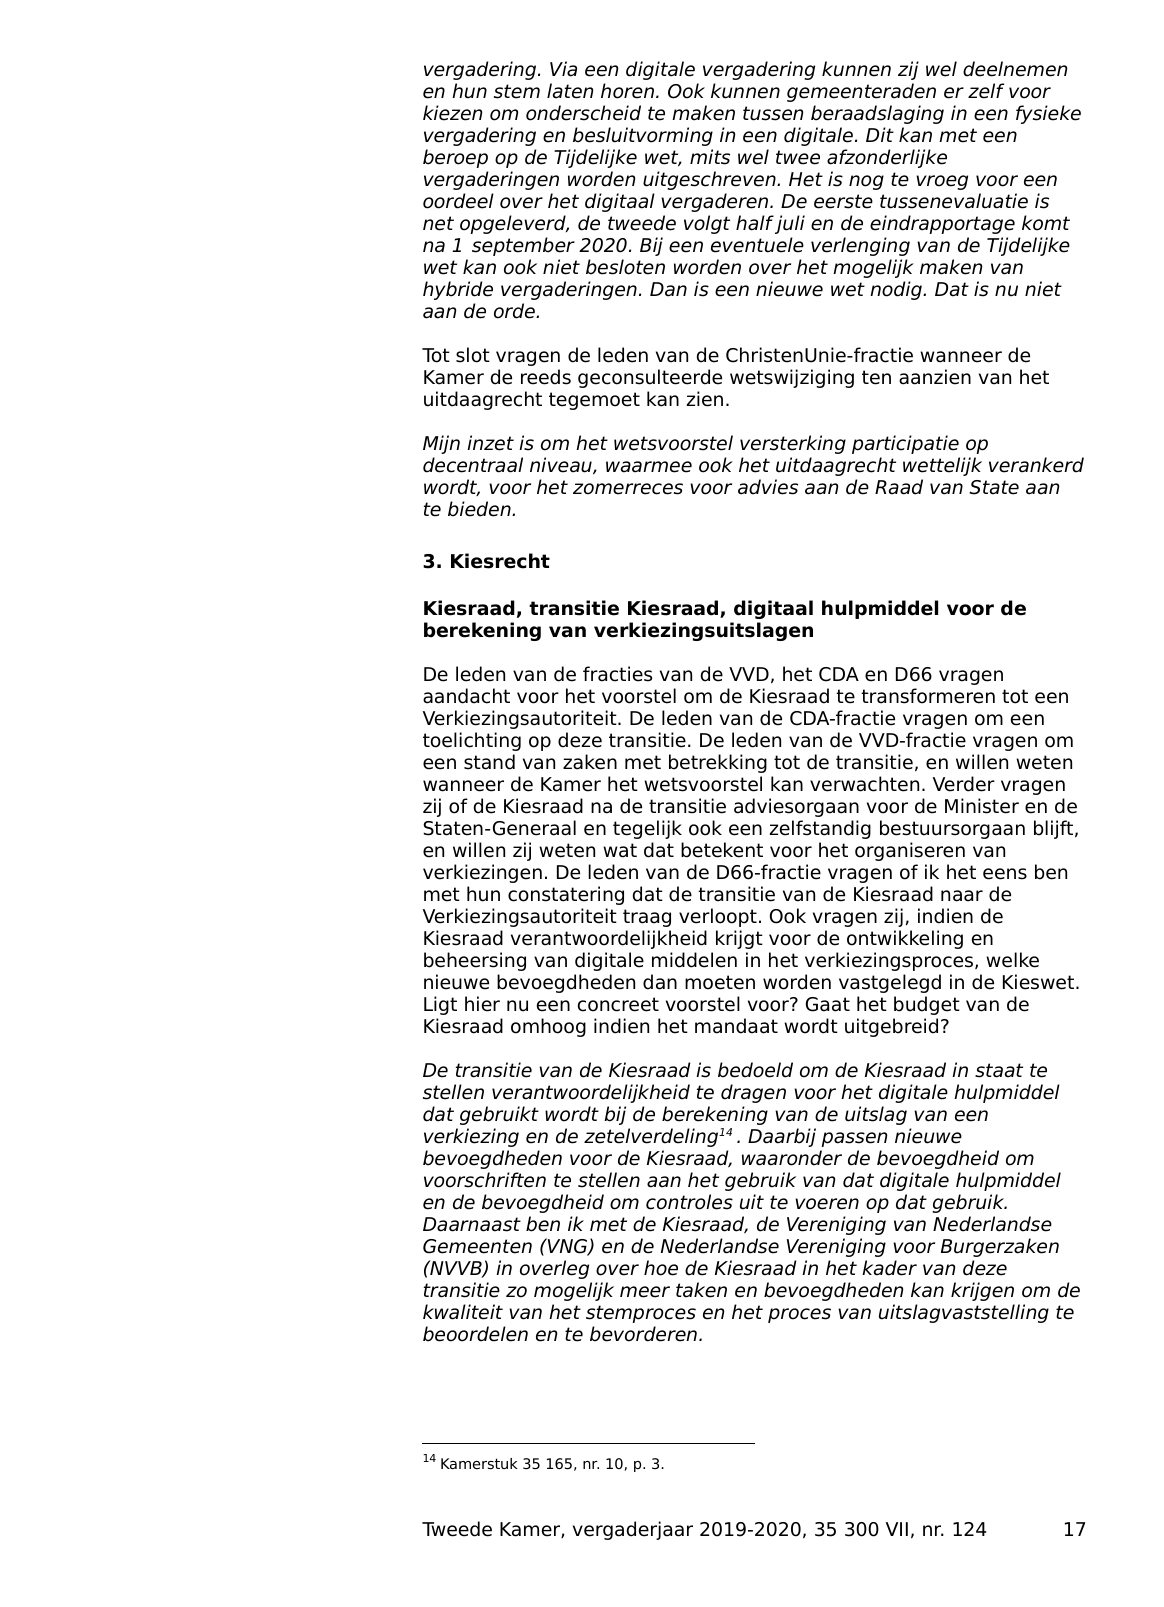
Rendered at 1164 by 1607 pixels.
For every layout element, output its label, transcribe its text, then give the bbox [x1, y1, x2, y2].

text De transitie van de Kiesraad is bedoeld om de Kiesraad in staat te stellen verantwoordelijkheid te dragen voor het digitale hulpmiddel dat gebruikt wordt bij de berekening van de uitslag van een verkiezing en de zetelverdeling. Daarbij passen nieuwe bevoegdheden voor de Kiesraad, waaronder de bevoegdheid om voorschriften te stellen aan het gebruik van dat digitale hulpmiddel en de bevoegdheid om controles uit te voeren op dat gebruik. Daarnaast ben ik met de Kiesraad, de Vereniging van Nederlandse Gemeenten (VNG) en de Nederlandse Vereniging voor Burgerzaken (NVVB) in overleg over hoe de Kiesraad in het kader van deze transitie zo mogelijk meer taken en bevoegdheden kan krijgen om de kwaliteit van het stemproces en het proces van uitslagvaststelling te beoordelen en te bevorderen. [422, 1060, 1087, 1346]
text vergadering. Via een digitale vergadering kunnen zij wel deelnemen en hun stem laten horen. Ook kunnen gemeenteraden er zelf voor kiezen om onderscheid te maken tussen beraadslaging in een fysieke vergadering en besluitvorming in een digitale. Dit kan met een beroep op de Tijdelijke wet, mits wel twee afzonderlijke vergaderingen worden uitgeschreven. Het is nog te vroeg voor een oordeel over het digitaal vergaderen. De eerste tussenevaluatie is net opgeleverd, de tweede volgt half juli en de eindrapportage komt na 1 september 2020. Bij een eventuele verlenging van de Tijdelijke wet kan ook niet besloten worden over het mogelijk maken van hybride vergaderingen. Dan is een nieuwe wet nodig. Dat is nu niet aan de orde. [422, 59, 1087, 323]
text De leden van de fracties van de VVD, het CDA en D66 vragen aandacht voor het voorstel om de Kiesraad te transformeren tot een Verkiezingsautoriteit. De leden van de CDA-fractie vragen om een toelichting op deze transitie. De leden van de VVD-fractie vragen om een stand van zaken met betrekking tot de transitie, en willen weten wanneer de Kamer het wetsvoorstel kan verwachten. Verder vragen zij of de Kiesraad na de transitie adviesorgaan voor de Minister en de Staten-Generaal en tegelijk ook een zelfstandig bestuursorgaan blijft, en willen zij weten wat dat betekent voor het organiseren van verkiezingen. De leden van de D66-fractie vragen of ik het eens ben met hun constatering dat de transitie van de Kiesraad naar de Verkiezingsautoriteit traag verloopt. Ook vragen zij, indien de Kiesraad verantwoordelijkheid krijgt voor de ontwikkeling en beheersing van digitale middelen in het verkiezingsproces, welke nieuwe bevoegdheden dan moeten worden vastgelegd in de Kieswet. Ligt hier nu een concreet voorstel voor? Gaat het budget van de Kiesraad omhoog indien het mandaat wordt uitgebreid? [422, 664, 1087, 1038]
subtitle 3. Kiesrecht [422, 551, 1087, 573]
text Kamerstuk 35 165, nr. 10, p. 3. [422, 1452, 1087, 1474]
subtitle Kiesraad, transitie Kiesraad, digitaal hulpmiddel voor de berekening van verkiezingsuitslagen [422, 598, 1087, 642]
text Mijn inzet is om het wetsvoorstel versterking participatie op decentraal niveau, waarmee ook het uitdaagrecht wettelijk verankerd wordt, voor het zomerreces voor advies aan de Raad van State aan te bieden. [422, 433, 1087, 521]
text Tot slot vragen de leden van de ChristenUnie-fractie wanneer de Kamer de reeds geconsulteerde wetswijziging ten aanzien van het uitdaagrecht tegemoet kan zien. [422, 345, 1087, 411]
